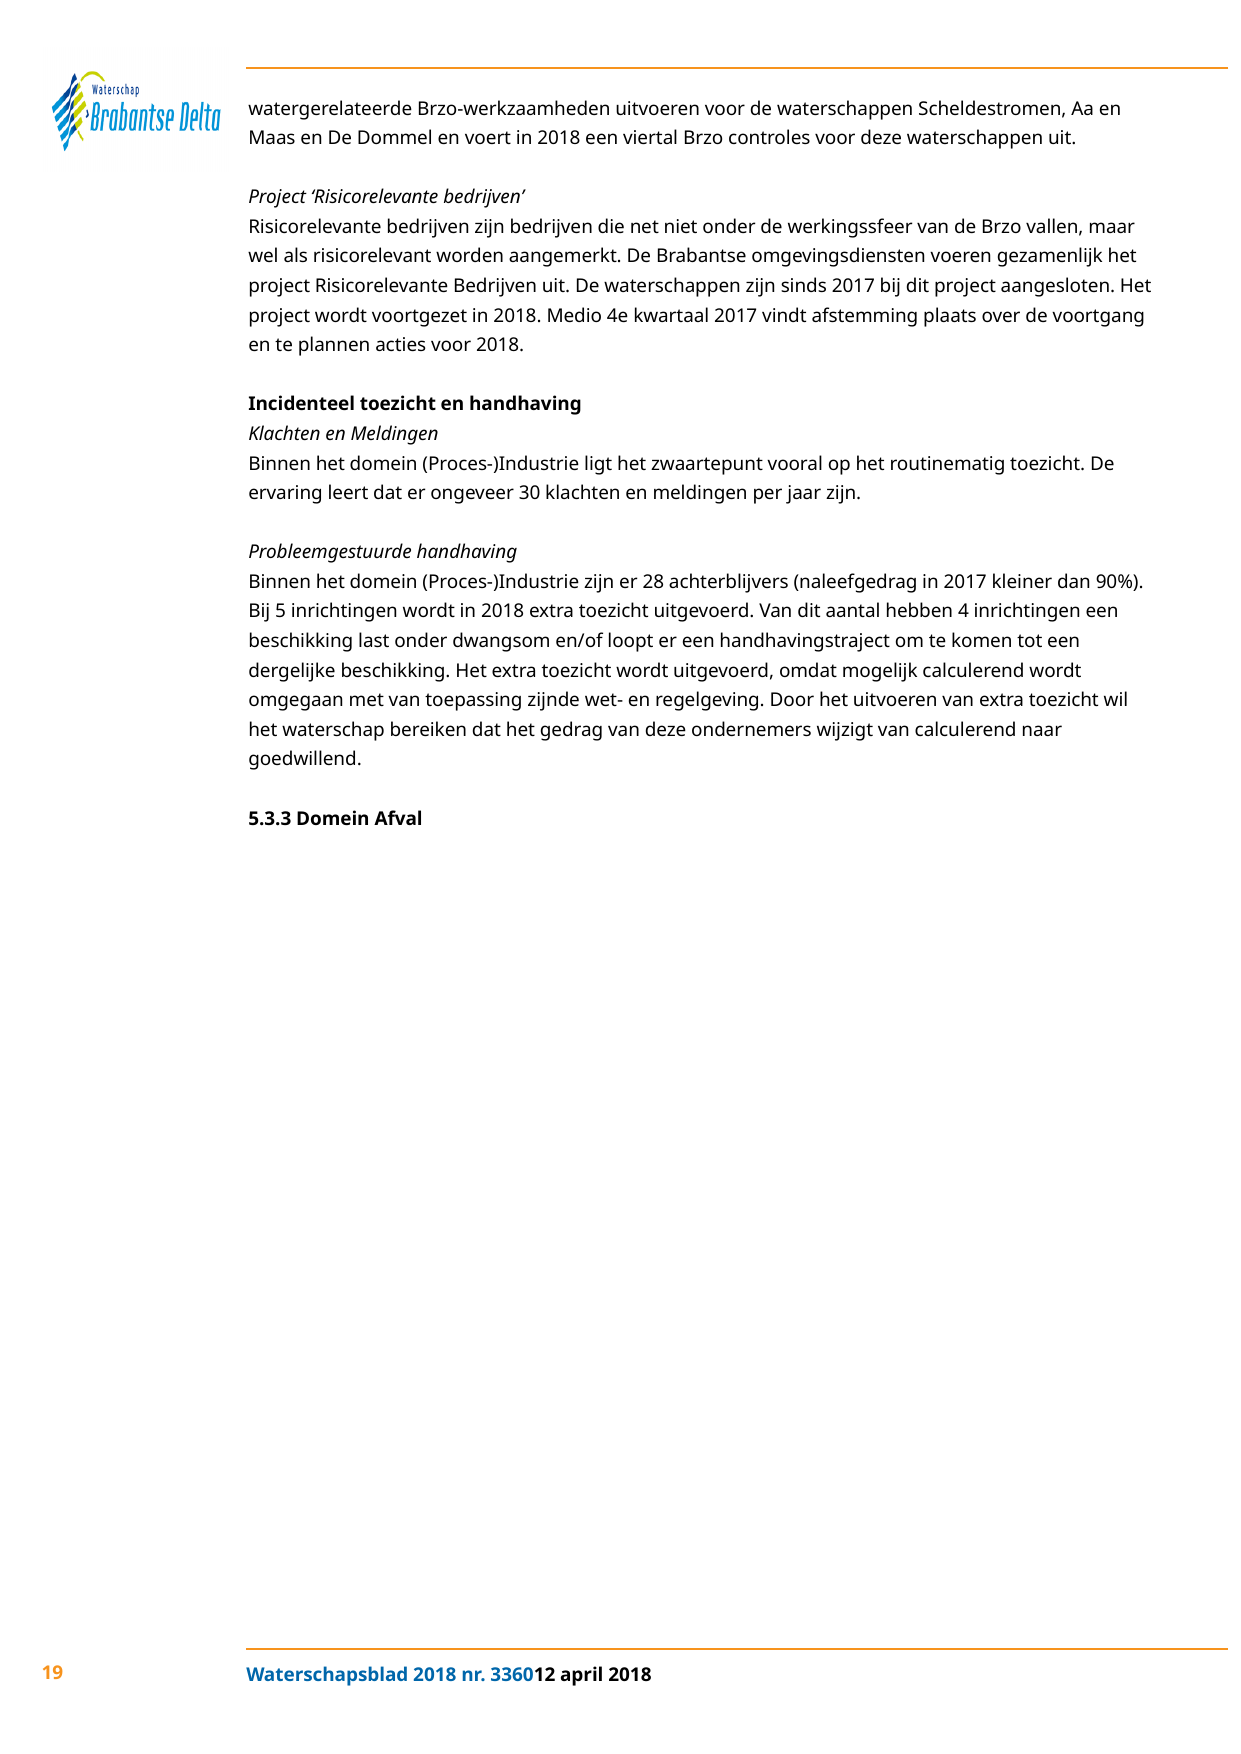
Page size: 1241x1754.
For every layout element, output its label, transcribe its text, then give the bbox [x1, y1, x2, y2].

text Project ‘Risicorelevante bedrijven’ [248, 183, 1152, 209]
text Probleemgestuurde handhaving [248, 538, 1152, 564]
text Klachten en Meldingen [248, 420, 1152, 446]
picture [41, 47, 231, 172]
text Incidenteel toezicht en handhaving [248, 391, 1152, 416]
text watergerelateerde Brzo-werkzaamheden uitvoeren voor de waterschappen Scheldestromen, Aa en Maas en De Dommel en voert in 2018 een viertal Brzo controles voor deze waterschappen uit. [248, 95, 1152, 150]
text 5.3.3 Domein Afval [248, 805, 1152, 831]
text Binnen het domein (Proces-)Industrie zijn er 28 achterblijvers (naleefgedrag in 2017 kleiner dan 90%). Bij 5 inrichtingen wordt in 2018 extra toezicht uitgevoerd. Van dit aantal hebben 4 inrichtingen een beschikking last onder dwangsom en/of loopt er een handhavingstraject om te komen tot een dergelijke beschikking. Het extra toezicht wordt uitgevoerd, omdat mogelijk calculerend wordt omgegaan met van toepassing zijnde wet- en regelgeving. Door het uitvoeren van extra toezicht wil het waterschap bereiken dat het gedrag van deze ondernemers wijzigt van calculerend naar goedwillend. [248, 568, 1152, 771]
text Risicorelevante bedrijven zijn bedrijven die net niet onder de werkingssfeer van de Brzo vallen, maar wel als risicorelevant worden aangemerkt. De Brabantse omgevingsdiensten voeren gezamenlijk het project Risicorelevante Bedrijven uit. De waterschappen zijn sinds 2017 bij dit project aangesloten. Het project wordt voortgezet in 2018. Medio 4e kwartaal 2017 vindt afstemming plaats over de voortgang en te plannen acties voor 2018. [248, 213, 1152, 357]
text Binnen het domein (Proces-)Industrie ligt het zwaartepunt vooral op het routinematig toezicht. De ervaring leert dat er ongeveer 30 klachten en meldingen per jaar zijn. [248, 450, 1152, 505]
